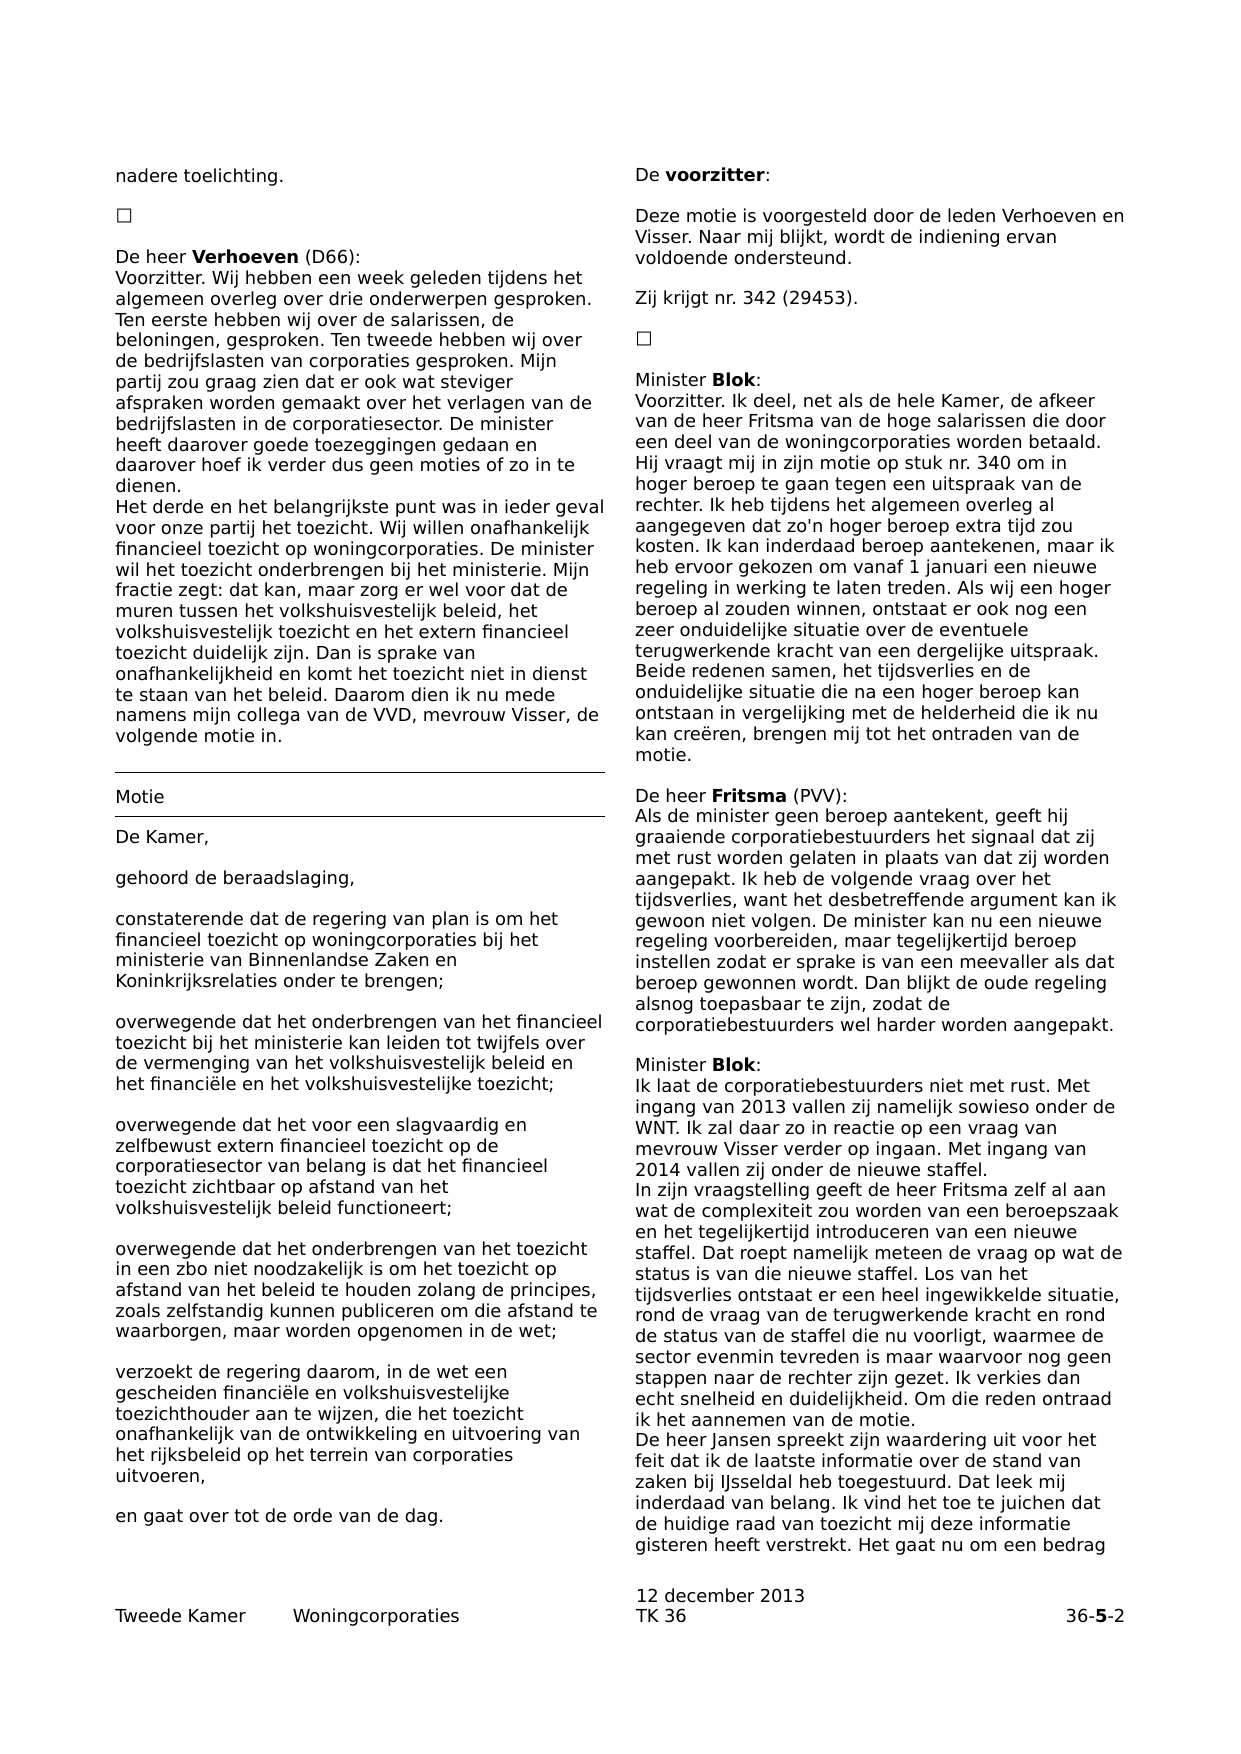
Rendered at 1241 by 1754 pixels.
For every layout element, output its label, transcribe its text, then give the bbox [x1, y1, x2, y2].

text Ik laat de corporatiebestuurders niet met rust. Met ingang van 2013 vallen zij namelijk sowieso onder de WNT. Ik zal daar zo in reactie op een vraag van mevrouw Visser verder op ingaan. Met ingang van 2014 vallen zij onder de nieuwe staffel. [635, 1076, 1125, 1180]
text Minister Blok: [635, 1055, 1125, 1076]
text Motie [115, 787, 605, 807]
text Voorzitter. Ik deel, net als de hele Kamer, de afkeer van de heer Fritsma van de hoge salarissen die door een deel van de woningcorporaties worden betaald. Hij vraagt mij in zijn motie op stuk nr. 340 om in hoger beroep te gaan tegen een uitspraak van de rechter. Ik heb tijdens het algemeen overleg al aangegeven dat zo'n hoger beroep extra tijd zou kosten. Ik kan inderdaad beroep aantekenen, maar ik heb ervoor gekozen om vanaf 1 januari een nieuwe regeling in werking te laten treden. Als wij een hoger beroep al zouden winnen, ontstaat er ook nog een zeer onduidelijke situatie over de eventuele terugwerkende kracht van een dergelijke uitspraak. Beide redenen samen, het tijdsverlies en de onduidelijke situatie die na een hoger beroep kan ontstaan in vergelijking met de helderheid die ik nu kan creëren, brengen mij tot het ontraden van de motie. [635, 390, 1125, 765]
text ⬜ [115, 206, 605, 227]
text De Kamer, [115, 827, 605, 848]
text nadere toelichting. [115, 165, 605, 186]
text gehoord de beraadslaging, [115, 868, 605, 889]
text en gaat over tot de orde van de dag. [115, 1506, 605, 1527]
text De voorzitter: [635, 165, 1125, 186]
text Deze motie is voorgesteld door de leden Verhoeven en Visser. Naar mij blijkt, wordt de indiening ervan voldoende ondersteund. [635, 206, 1125, 268]
text Zij krijgt nr. 342 (29453). [635, 288, 1125, 309]
text In zijn vraagstelling geeft de heer Fritsma zelf al aan wat de complexiteit zou worden van een beroepszaak en het tegelijkertijd introduceren van een nieuwe staffel. Dat roept namelijk meteen de vraag op wat de status is van die nieuwe staffel. Los van het tijdsverlies ontstaat er een heel ingewikkelde situatie, rond de vraag van de terugwerkende kracht en rond de status van de staffel die nu voorligt, waarmee de sector evenmin tevreden is maar waarvoor nog geen stappen naar de rechter zijn gezet. Ik verkies dan echt snelheid en duidelijkheid. Om die reden ontraad ik het aannemen van de motie. [635, 1180, 1125, 1430]
text Minister Blok: [635, 370, 1125, 390]
text Voorzitter. Wij hebben een week geleden tijdens het algemeen overleg over drie onderwerpen gesproken. Ten eerste hebben wij over de salarissen, de beloningen, gesproken. Ten tweede hebben wij over de bedrijfslasten van corporaties gesproken. Mijn partij zou graag zien dat er ook wat steviger afspraken worden gemaakt over het verlagen van de bedrijfslasten in de corporatiesector. De minister heeft daarover goede toezeggingen gedaan en daarover hoef ik verder dus geen moties of zo in te dienen. [115, 268, 605, 497]
text De heer Jansen spreekt zijn waardering uit voor het feit dat ik de laatste informatie over de stand van zaken bij IJsseldal heb toegestuurd. Dat leek mij inderdaad van belang. Ik vind het toe te juichen dat de huidige raad van toezicht mij deze informatie gisteren heeft verstrekt. Het gaat nu om een bedrag [635, 1430, 1125, 1555]
text overwegende dat het onderbrengen van het toezicht in een zbo niet noodzakelijk is om het toezicht op afstand van het beleid te houden zolang de principes, zoals zelfstandig kunnen publiceren om die afstand te waarborgen, maar worden opgenomen in de wet; [115, 1238, 605, 1342]
text ⬜ [635, 329, 1125, 350]
text De heer Verhoeven (D66): [115, 247, 605, 268]
text verzoekt de regering daarom, in de wet een gescheiden financiële en volkshuisvestelijke toezichthouder aan te wijzen, die het toezicht onafhankelijk van de ontwikkeling en uitvoering van het rijksbeleid op het terrein van corporaties uitvoeren, [115, 1362, 605, 1486]
text Het derde en het belangrijkste punt was in ieder geval voor onze partij het toezicht. Wij willen onafhankelijk financieel toezicht op woningcorporaties. De minister wil het toezicht onderbrengen bij het ministerie. Mijn fractie zegt: dat kan, maar zorg er wel voor dat de muren tussen het volkshuisvestelijk beleid, het volkshuisvestelijk toezicht en het extern financieel toezicht duidelijk zijn. Dan is sprake van onafhankelijkheid en komt het toezicht niet in dienst te staan van het beleid. Daarom dien ik nu mede namens mijn collega van de VVD, mevrouw Visser, de volgende motie in. [115, 497, 605, 747]
text overwegende dat het voor een slagvaardig en zelfbewust extern financieel toezicht op de corporatiesector van belang is dat het financieel toezicht zichtbaar op afstand van het volkshuisvestelijk beleid functioneert; [115, 1115, 605, 1218]
text overwegende dat het onderbrengen van het financieel toezicht bij het ministerie kan leiden tot twijfels over de vermenging van het volkshuisvestelijk beleid en het financiële en het volkshuisvestelijke toezicht; [115, 1012, 605, 1095]
text constaterende dat de regering van plan is om het financieel toezicht op woningcorporaties bij het ministerie van Binnenlandse Zaken en Koninkrijksrelaties onder te brengen; [115, 909, 605, 992]
text De heer Fritsma (PVV): [635, 785, 1125, 806]
text Als de minister geen beroep aantekent, geeft hij graaiende corporatiebestuurders het signaal dat zij met rust worden gelaten in plaats van dat zij worden aangepakt. Ik heb de volgende vraag over het tijdsverlies, want het desbetreffende argument kan ik gewoon niet volgen. De minister kan nu een nieuwe regeling voorbereiden, maar tegelijkertijd beroep instellen zodat er sprake is van een meevaller als dat beroep gewonnen wordt. Dan blijkt de oude regeling alsnog toepasbaar te zijn, zodat de corporatiebestuurders wel harder worden aangepakt. [635, 806, 1125, 1035]
